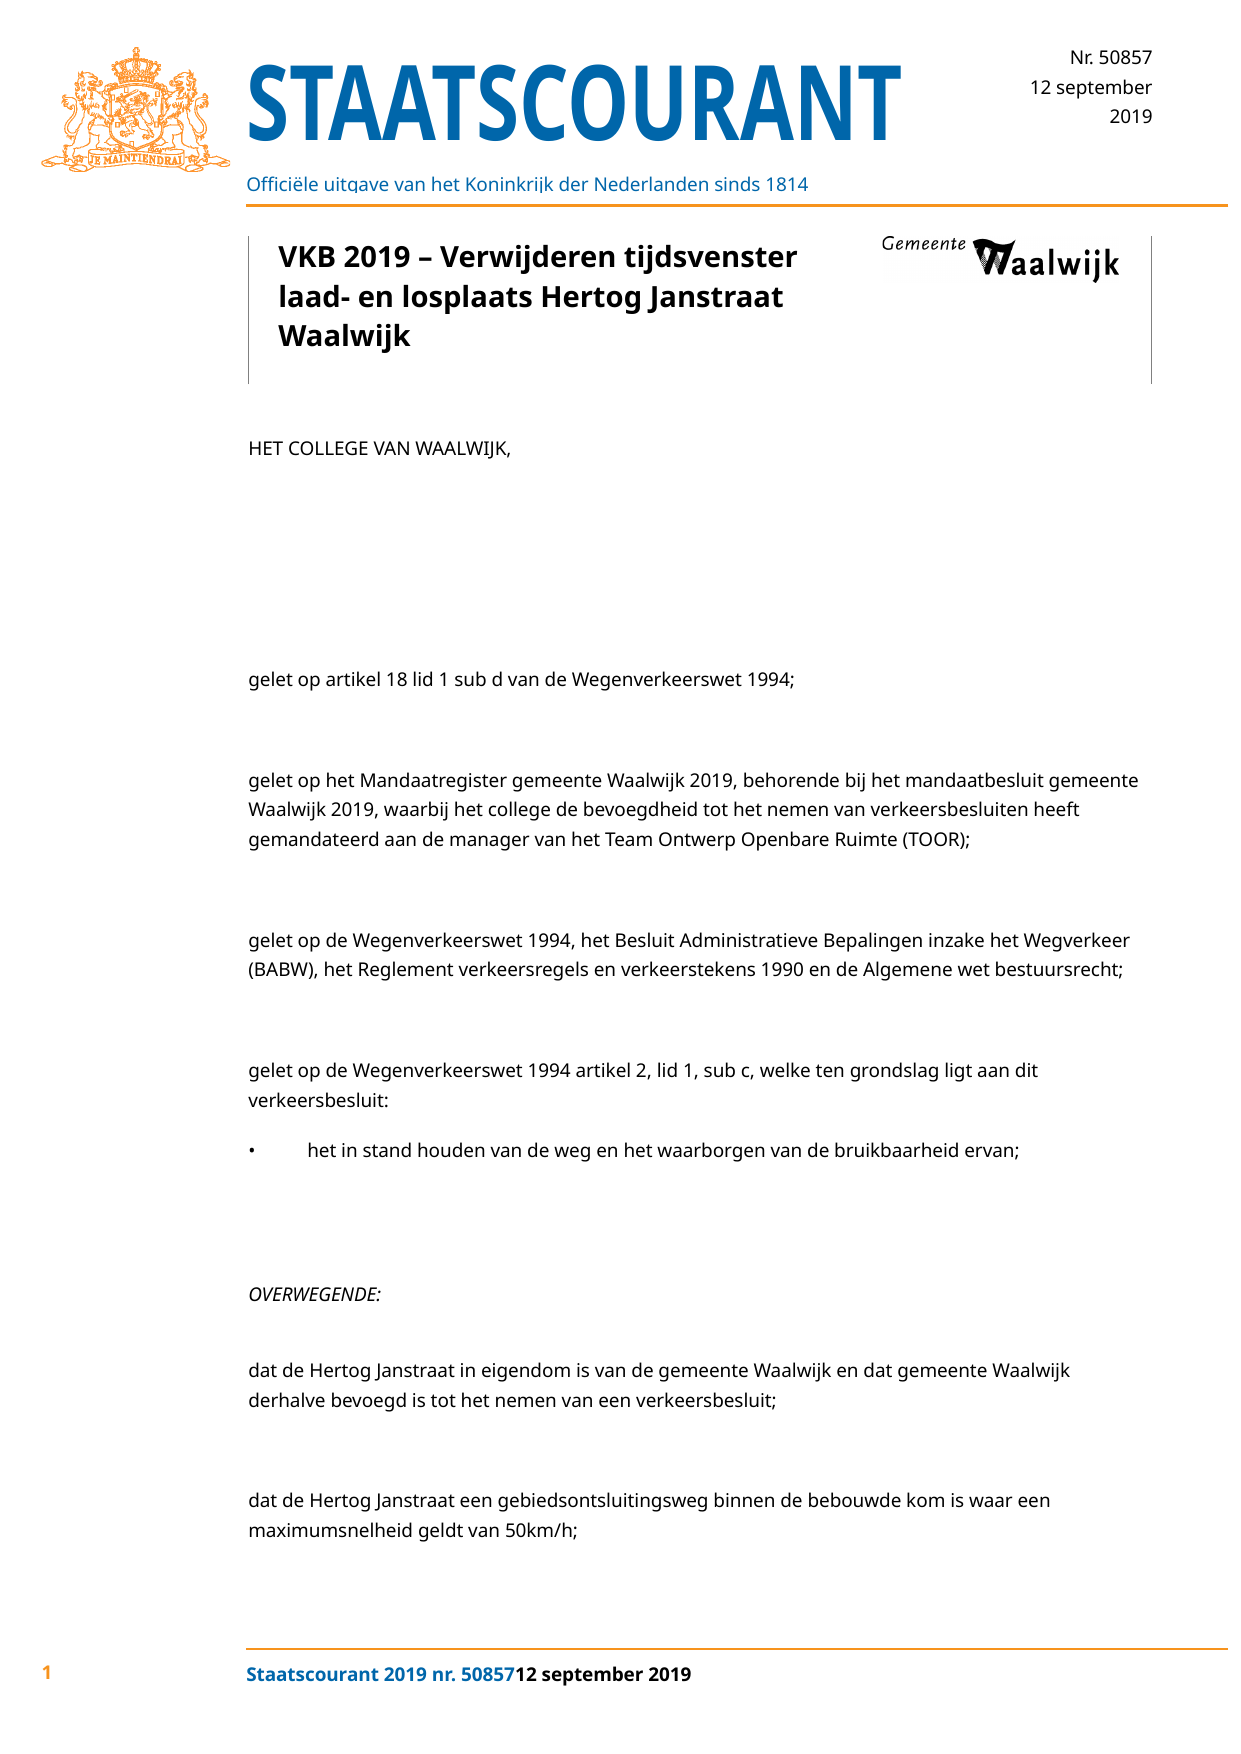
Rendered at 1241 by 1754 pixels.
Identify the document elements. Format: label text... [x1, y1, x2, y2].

picture [41, 47, 231, 172]
list het in stand houden van de weg en het waarborgen van de bruikbaarheid ervan; [248, 1137, 1152, 1163]
text gelet op de Wegenverkeerswet 1994 artikel 2, lid 1, sub c, welke ten grondslag ligt aan dit verkeersbesluit: [248, 1057, 1152, 1112]
text gelet op de Wegenverkeerswet 1994, het Besluit Administratieve Bepalingen inzake het Wegverkeer (BABW), het Reglement verkeersregels en verkeerstekens 1990 en de Algemene wet bestuursrecht; [248, 927, 1152, 982]
text dat de Hertog Janstraat in eigendom is van de gemeente Waalwijk en dat gemeente Waalwijk derhalve bevoegd is tot het nemen van een verkeersbesluit; [248, 1357, 1152, 1413]
text gelet op het Mandaatregister gemeente Waalwijk 2019, behorende bij het mandaatbesluit gemeente Waalwijk 2019, waarbij het college de bevoegdheid tot het nemen van verkeersbesluiten heeft gemandateerd aan de manager van het Team Ontwerp Openbare Ruimte (TOOR); [248, 767, 1152, 852]
text HET COLLEGE VAN WAALWIJK, [248, 435, 1152, 460]
table_header VKB 2019 – Verwijderen tijdsvenster laad- en losplaats Hertog Janstraat Waalwijk [249, 236, 850, 384]
text OVERWEGENDE: [248, 1281, 1152, 1307]
table_header [850, 236, 1151, 384]
picture [882, 236, 1119, 283]
text gelet op artikel 18 lid 1 sub d van de Wegenverkeerswet 1994; [248, 666, 1152, 692]
text dat de Hertog Janstraat een gebiedsontsluitingsweg binnen de bebouwde kom is waar een maximumsnelheid geldt van 50km/h; [248, 1488, 1152, 1543]
